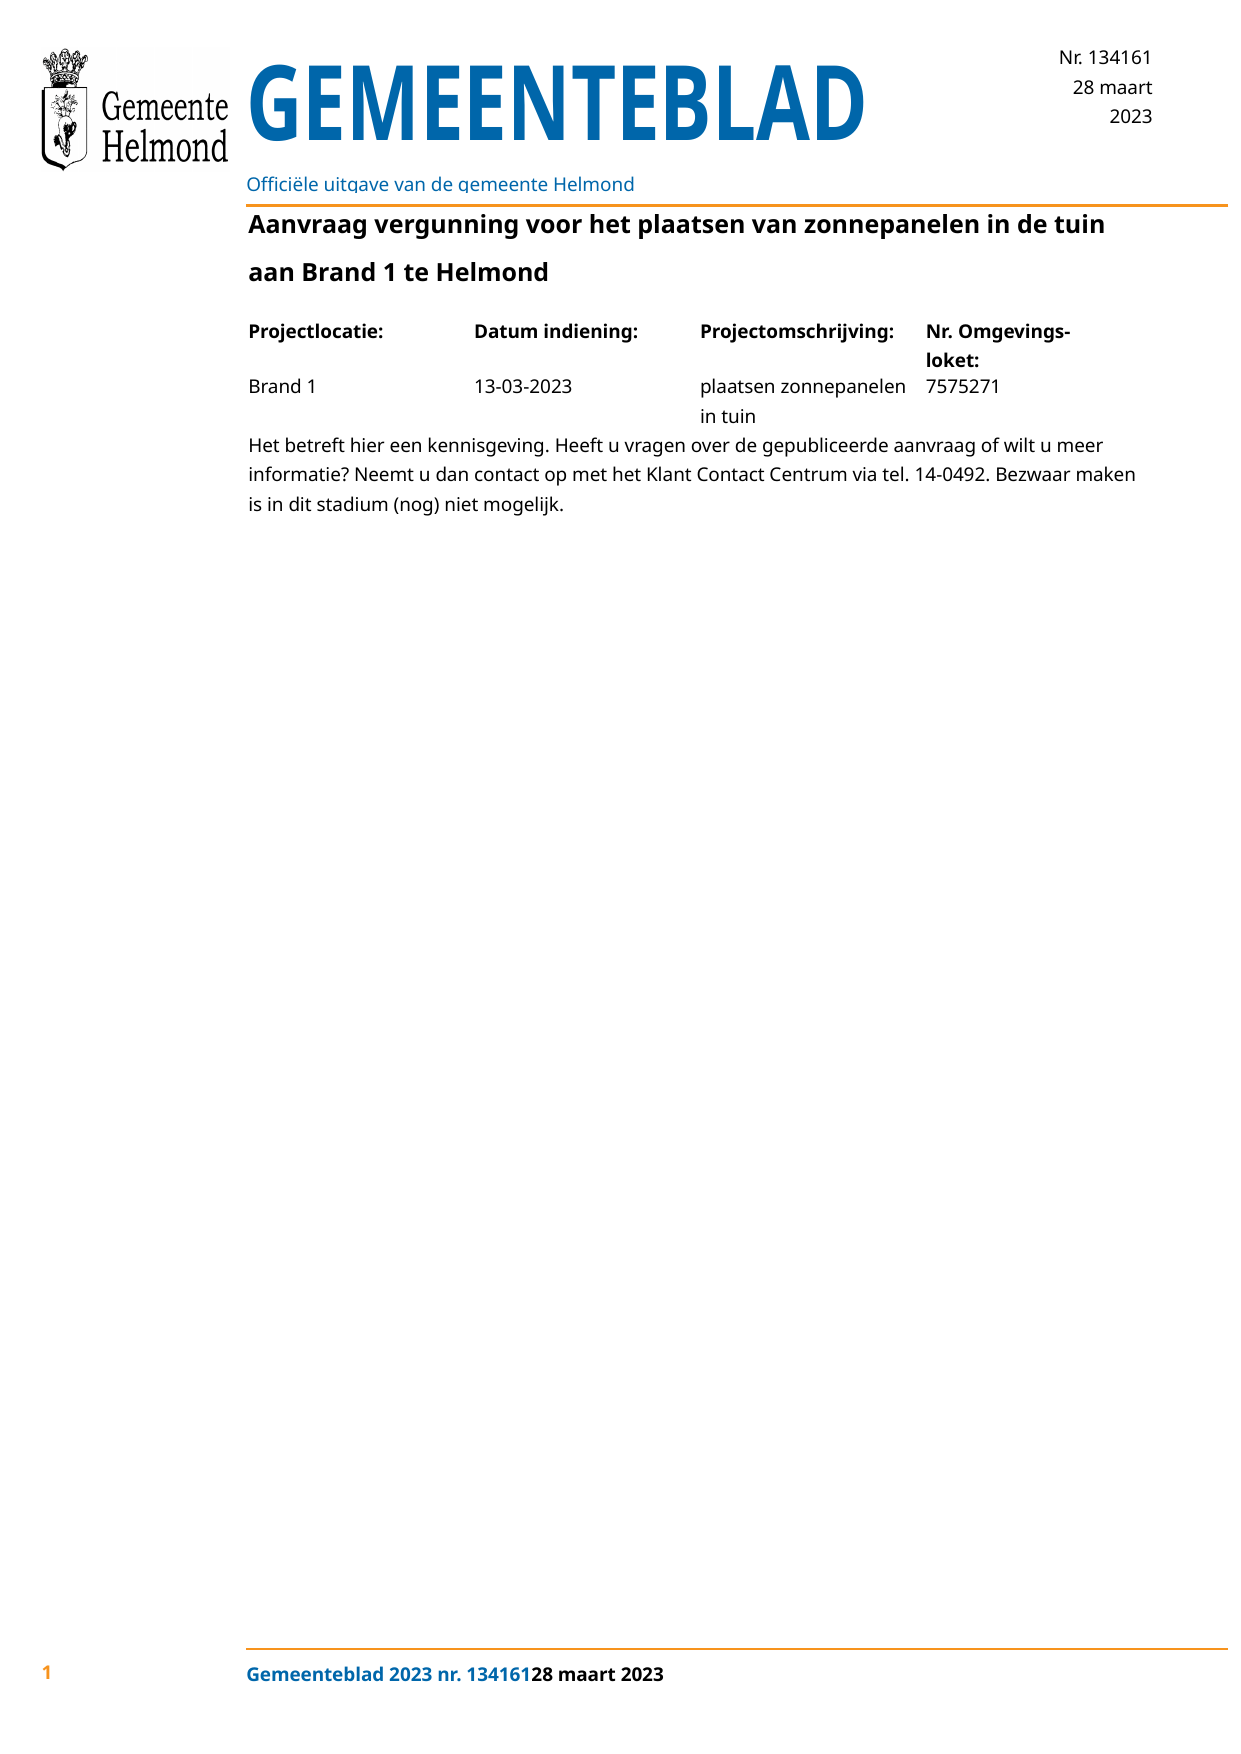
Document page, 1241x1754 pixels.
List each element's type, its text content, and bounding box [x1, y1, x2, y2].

table_header Datum indiening: [474, 318, 700, 373]
table_cell plaatsen zonnepanelen in tuin [700, 373, 926, 429]
table_header Projectomschrijving: [700, 318, 926, 373]
table_cell 13-03-2023 [474, 373, 700, 429]
picture [41, 47, 231, 172]
table_cell 7575271 [926, 373, 1152, 429]
table_header Projectlocatie: [248, 318, 474, 373]
table_header Nr. Omgevings- loket: [926, 318, 1152, 373]
text Het betreft hier een kennisgeving. Heeft u vragen over de gepubliceerde aanvraag of wilt u meer informatie? Neemt u dan contact op met het Klant Contact Centrum via tel. 14-0492. Bezwaar maken is in dit stadium (nog) niet mogelijk. [248, 432, 1152, 517]
table_cell Brand 1 [248, 373, 474, 429]
text Aanvraag vergunning voor het plaatsen van zonnepanelen in de tuin aan Brand 1 te Helmond [248, 207, 1152, 288]
